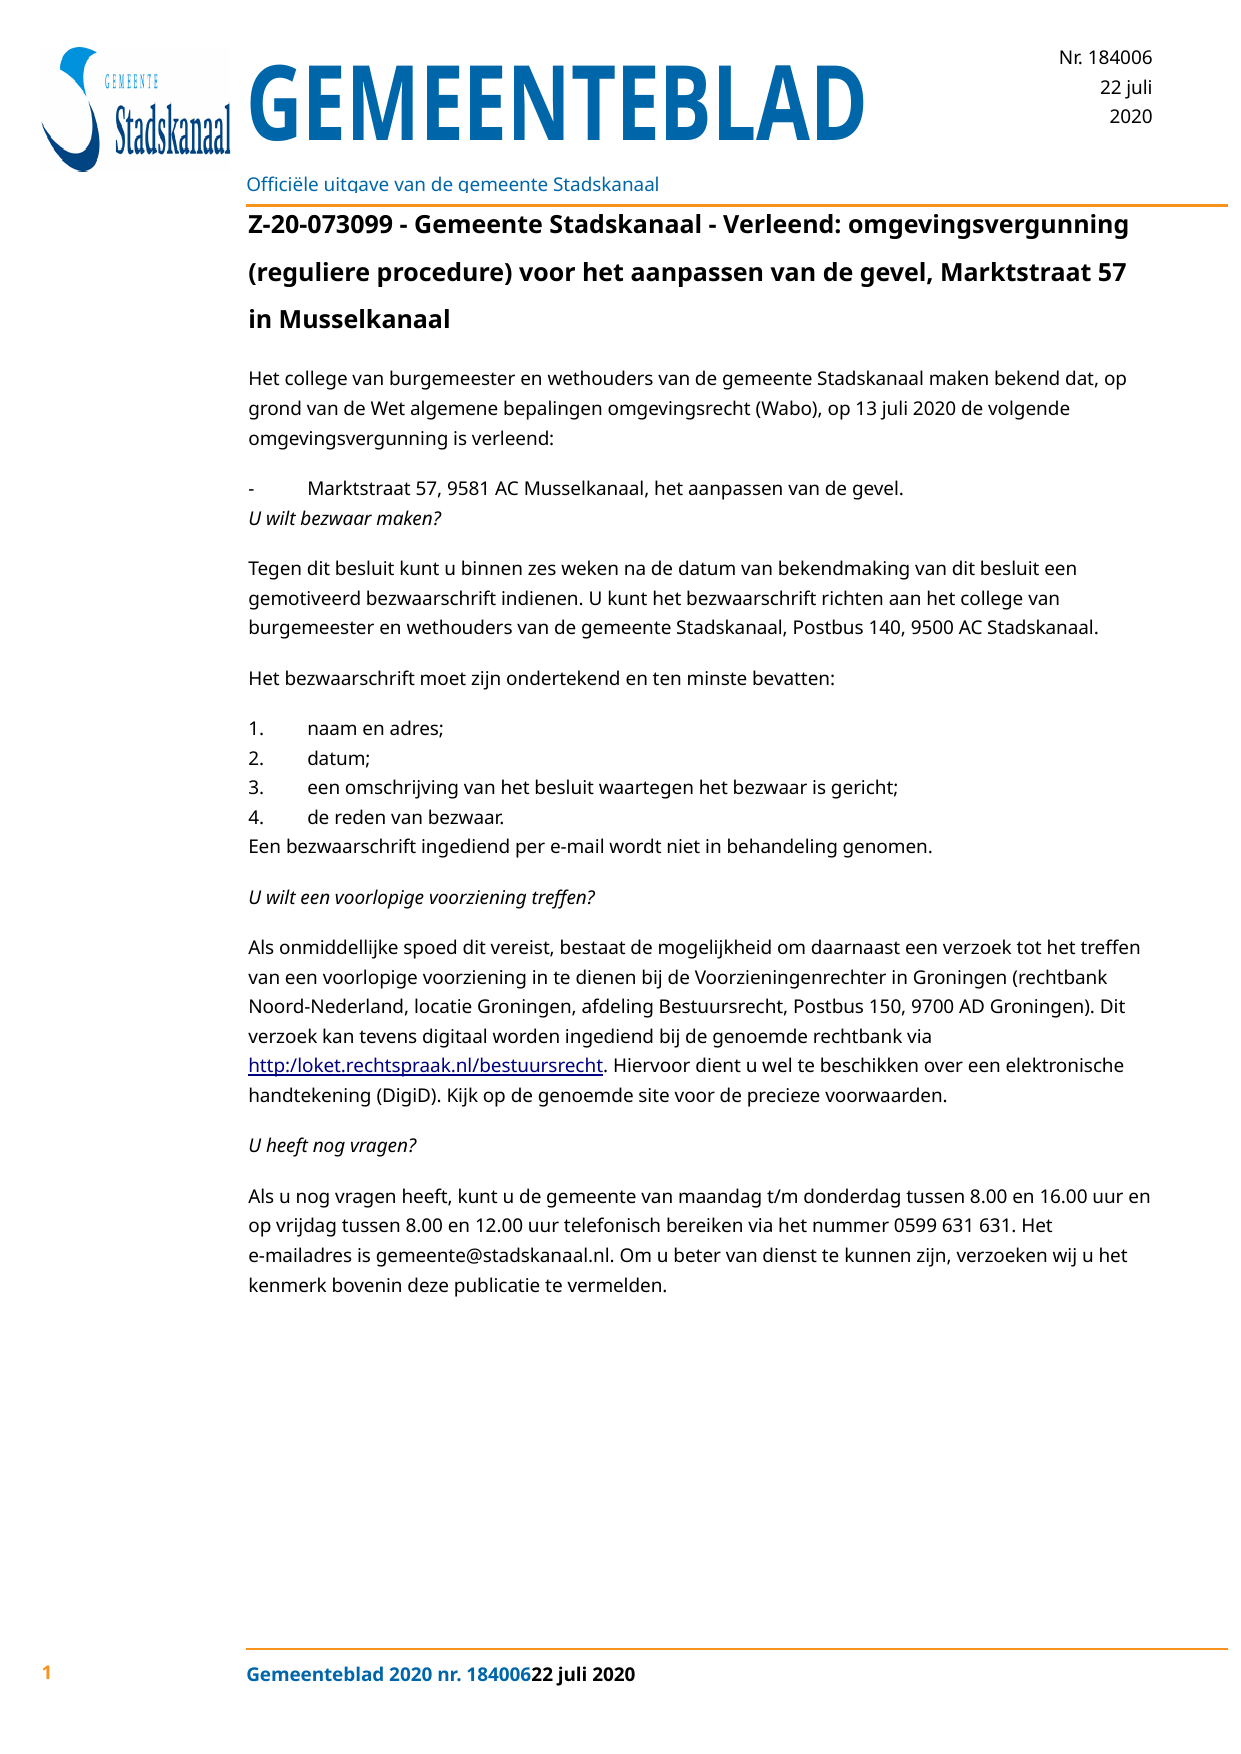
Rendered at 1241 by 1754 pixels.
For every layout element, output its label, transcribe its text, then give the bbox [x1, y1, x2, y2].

list een omschrijving van het besluit waartegen het bezwaar is gericht; [248, 774, 1152, 800]
text U wilt een voorlopige voorziening treffen? [248, 884, 1152, 909]
text Het bezwaarschrift moet zijn ondertekend en ten minste bevatten: [248, 665, 1152, 690]
text Als u nog vragen heeft, kunt u de gemeente van maandag t/m donderdag tussen 8.00 en 16.00 uur en op vrijdag tussen 8.00 en 12.00 uur telefonisch bereiken via het nummer 0599 631 631. Het e‑mailadres is gemeente@stadskanaal.nl. Om u beter van dienst te kunnen zijn, verzoeken wij u het kenmerk bovenin deze publicatie te vermelden. [248, 1183, 1152, 1297]
text Z-20-073099 - Gemeente Stadskanaal - Verleend: omgevingsvergunning (reguliere procedure) voor het aanpassen van de gevel, Marktstraat 57 in Musselkanaal [248, 207, 1152, 336]
list datum; [248, 745, 1152, 770]
picture [41, 47, 231, 172]
list Marktstraat 57, 9581 AC Musselkanaal, het aanpassen van de gevel. [248, 475, 1152, 501]
text U wilt bezwaar maken? [248, 505, 1152, 530]
text Een bezwaarschrift ingediend per e-mail wordt niet in behandeling genomen. [248, 833, 1152, 859]
list naam en adres; [248, 715, 1152, 741]
text U heeft nog vragen? [248, 1133, 1152, 1158]
text Als onmiddellijke spoed dit vereist, bestaat de mogelijkheid om daarnaast een verzoek tot het treffen van een voorlopige voorziening in te dienen bij de Voorzieningenrechter in Groningen (rechtbank Noord-Nederland, locatie Groningen, afdeling Bestuurs­recht, Postbus 150, 9700 AD Groningen). Dit verzoek kan tevens digitaal worden ingediend bij de genoemde rechtbank via http:/loket.rechtspraak.nl/bestuursrecht. Hiervoor dient u wel te beschikken over een elektronische handtekening (DigiD). Kijk op de genoemde site voor de precieze voorwaarden. [248, 934, 1152, 1108]
text Tegen dit besluit kunt u binnen zes weken na de datum van bekendmaking van dit besluit een gemotiveerd bezwaarschrift indienen. U kunt het bezwaarschrift richten aan het college van burgemeester en wethouders van de gemeente Stadskanaal, Postbus 140, 9500 AC Stadskanaal. [248, 555, 1152, 640]
text Het college van burgemeester en wethouders van de gemeente Stadskanaal maken bekend dat, op grond van de Wet algemene bepalingen omgevingsrecht (Wabo), op 13 juli 2020 de volgende omgevingsvergunning is verleend: [248, 366, 1152, 450]
list de reden van bezwaar. [248, 804, 1152, 829]
